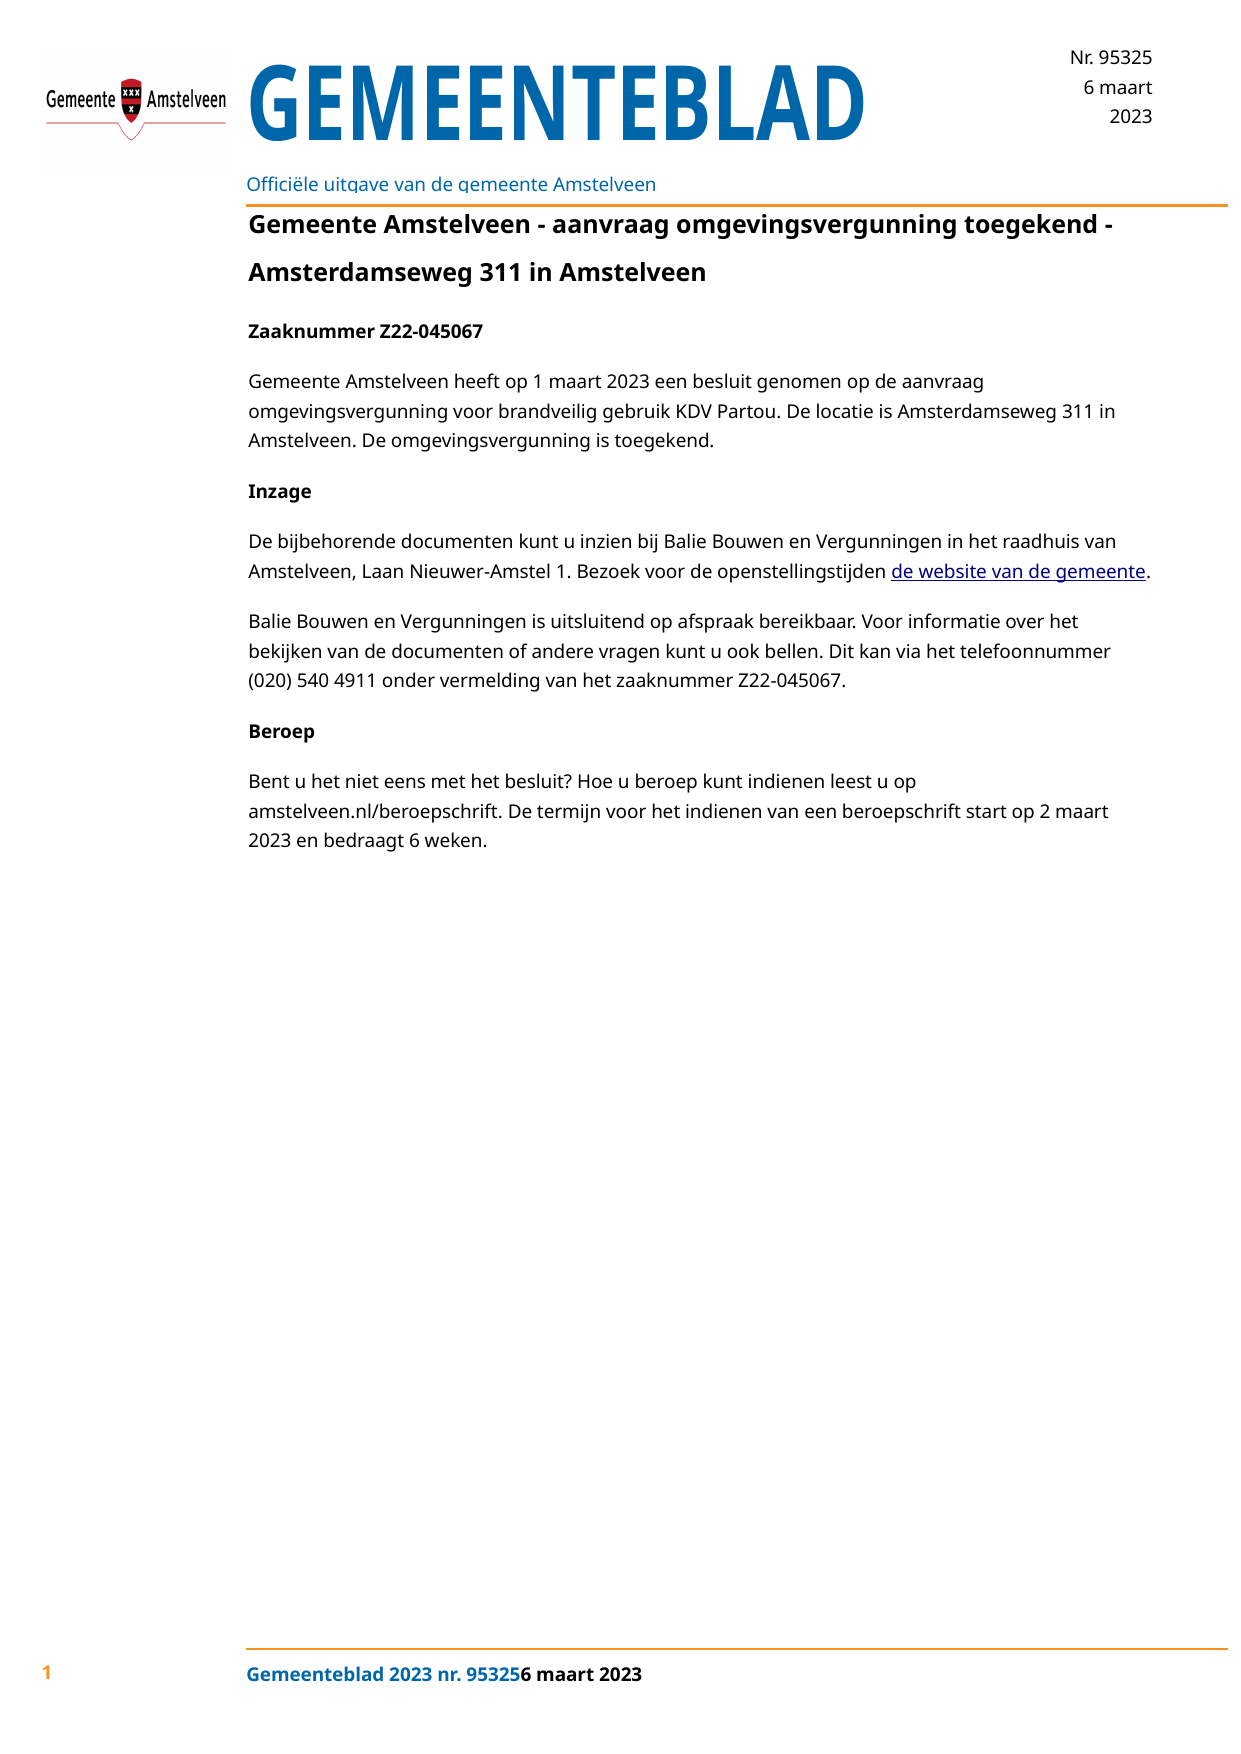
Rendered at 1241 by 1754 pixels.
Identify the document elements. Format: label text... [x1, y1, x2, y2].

text Gemeente Amstelveen heeft op 1 maart 2023 een besluit genomen op de aanvraag omgevingsvergunning voor brandveilig gebruik KDV Partou. De locatie is Amsterdamseweg 311 in Amstelveen. De omgevingsvergunning is toegekend. [248, 368, 1152, 453]
text Gemeente Amstelveen - aanvraag omgevingsvergunning toegekend - Amsterdamseweg 311 in Amstelveen [248, 207, 1152, 288]
text De bijbehorende documenten kunt u inzien bij Balie Bouwen en Vergunningen in het raadhuis van Amstelveen, Laan Nieuwer-Amstel 1. Bezoek voor de openstellingstijden de website van de gemeente. [248, 528, 1152, 584]
text Beroep [248, 718, 1152, 744]
picture [41, 47, 231, 172]
text Zaaknummer Z22-045067 [248, 318, 1152, 344]
text Balie Bouwen en Vergunningen is uitsluitend op afspraak bereikbaar. Voor informatie over het bekijken van de documenten of andere vragen kunt u ook bellen. Dit kan via het telefoonnummer (020) 540 4911 onder vermelding van het zaaknummer Z22-045067. [248, 608, 1152, 693]
text Bent u het niet eens met het besluit? Hoe u beroep kunt indienen leest u op amstelveen.nl/beroepschrift. De termijn voor het indienen van een beroepschrift start op 2 maart 2023 en bedraagt 6 weken. [248, 768, 1152, 853]
text Inzage [248, 478, 1152, 504]
